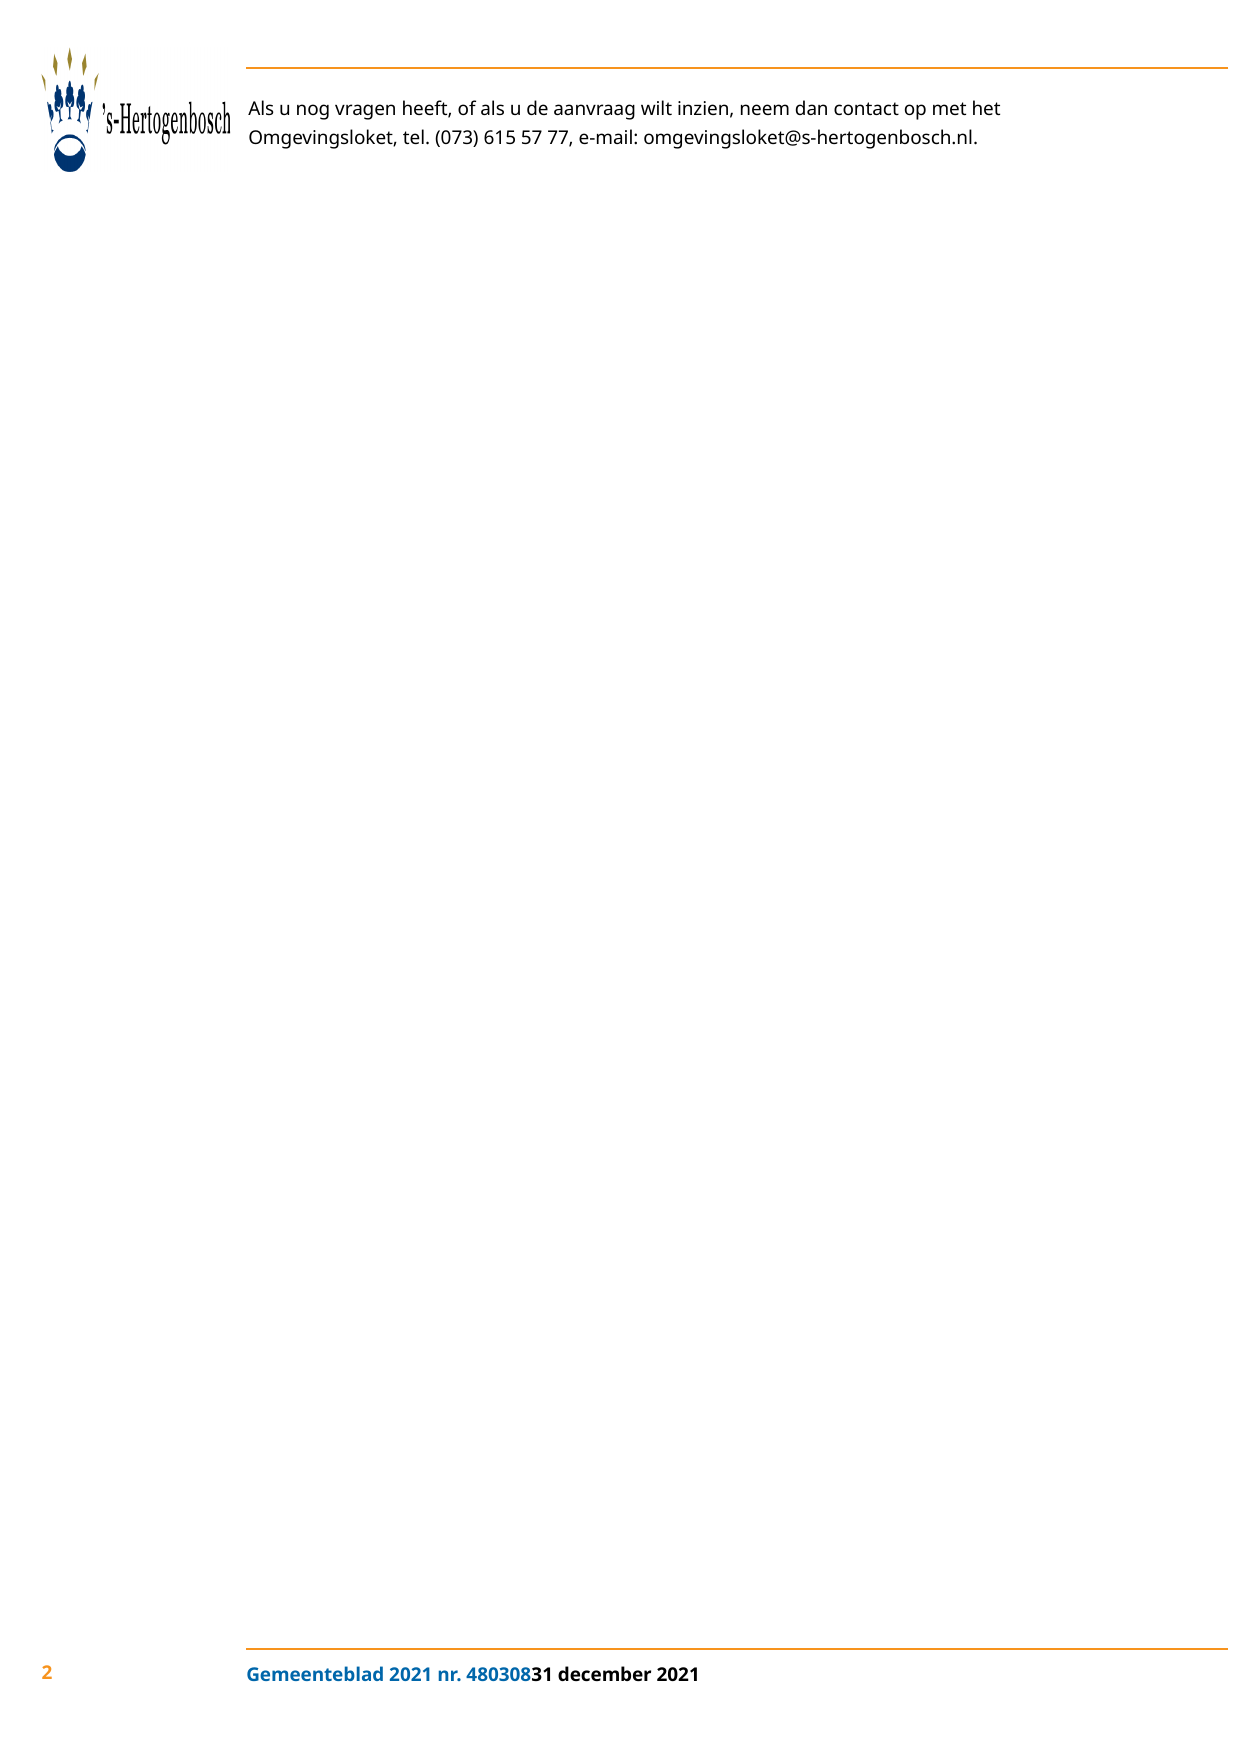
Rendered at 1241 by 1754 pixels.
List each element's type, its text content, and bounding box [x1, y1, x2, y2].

picture [41, 47, 231, 172]
text Als u nog vragen heeft, of als u de aanvraag wilt inzien, neem dan contact op met het Omgevingsloket, tel. (073) 615 57 77, e-mail: omgevingsloket@s-hertogenbosch.nl. [248, 95, 1152, 150]
